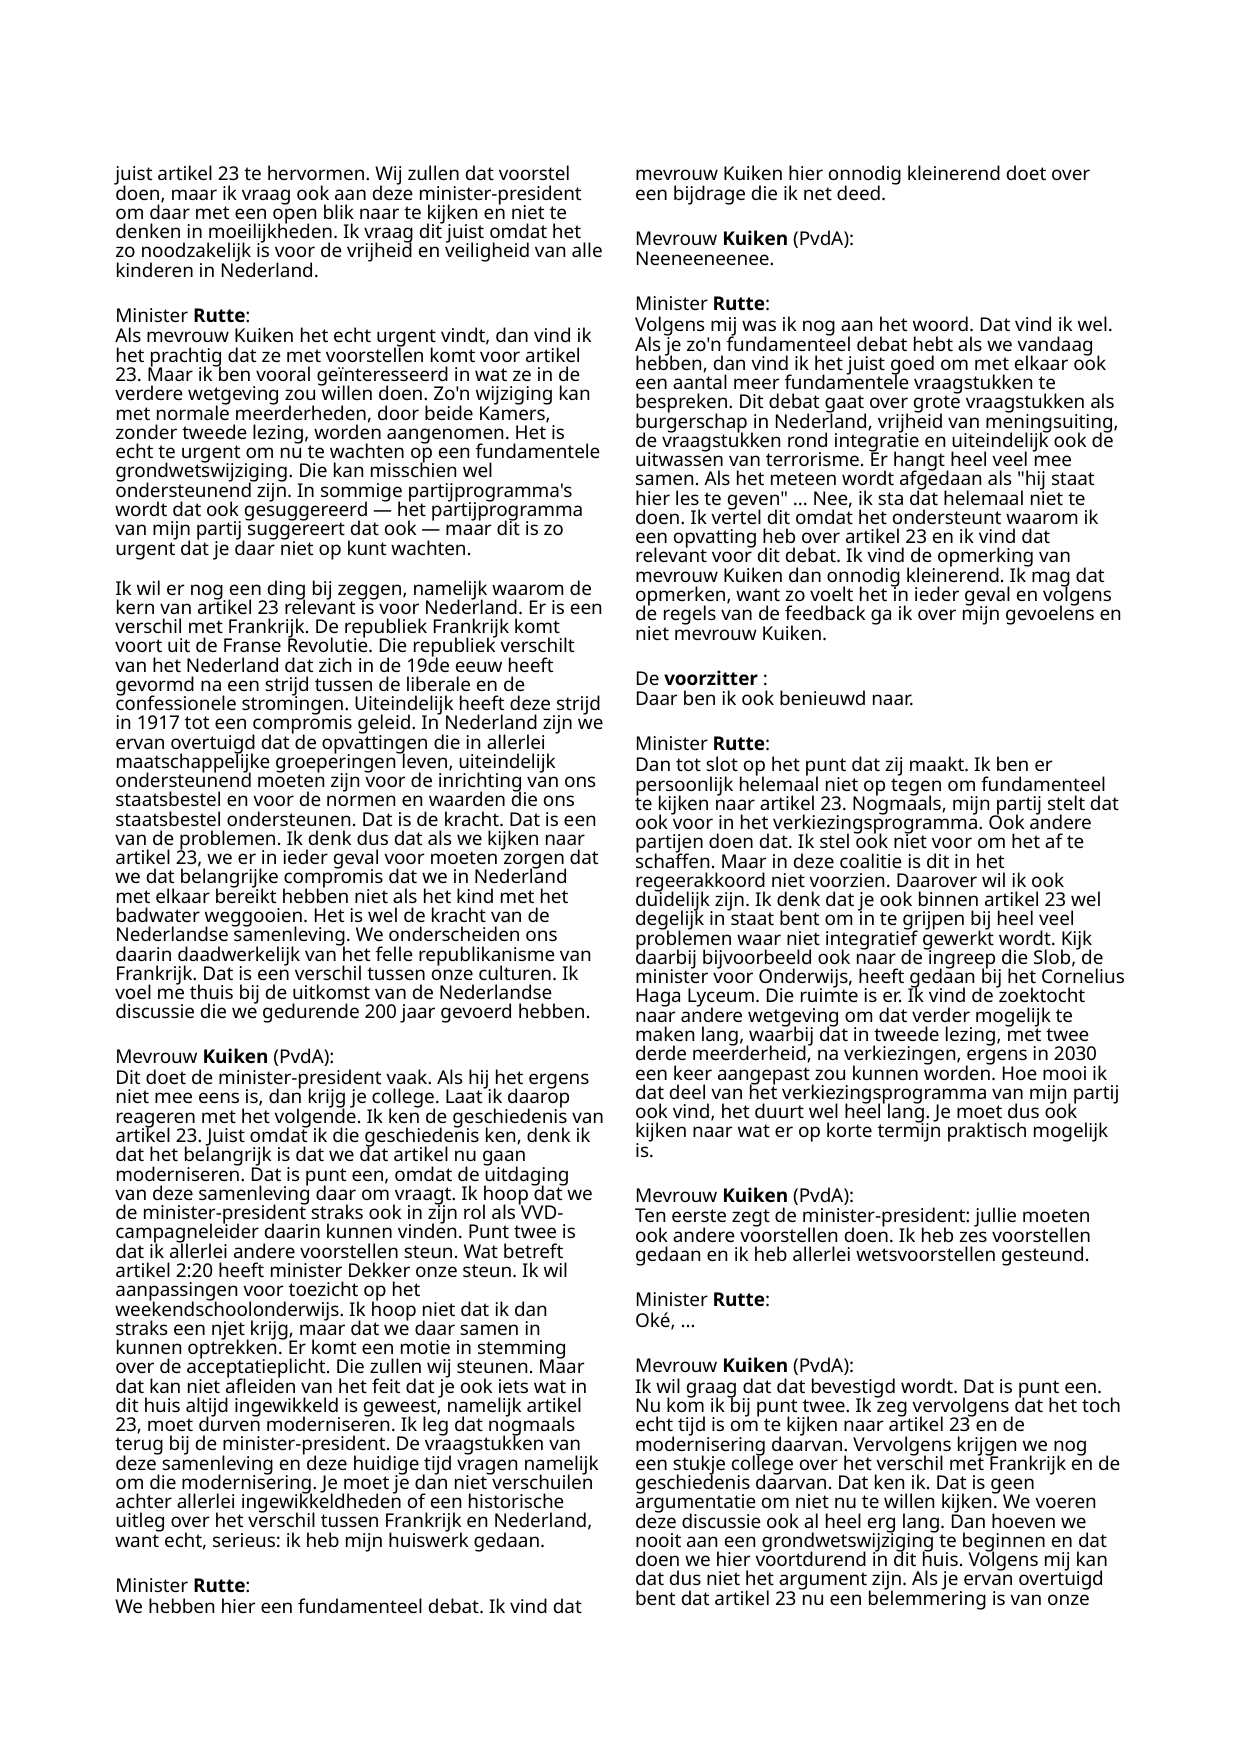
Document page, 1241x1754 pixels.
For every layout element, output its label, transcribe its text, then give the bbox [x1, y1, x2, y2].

text Ten eerste zegt de minister-president: jullie moeten ook andere voorstellen doen. Ik heb zes voorstellen gedaan en ik heb allerlei wetsvoorstellen gesteund. [635, 1207, 1125, 1265]
text Neeneeneenee. [635, 250, 1125, 270]
text Dit doet de minister-president vaak. Als hij het ergens niet mee eens is, dan krijg je college. Laat ik daarop reageren met het volgende. Ik ken de geschiedenis van artikel 23. Juist omdat ik die geschiedenis ken, denk ik dat het belangrijk is dat we dat artikel nu gaan moderniseren. Dat is punt een, omdat de uitdaging van deze samenleving daar om vraagt. Ik hoop dat we de minister-president straks ook in zijn rol als VVD-campagneleider daarin kunnen vinden. Punt twee is dat ik allerlei andere voorstellen steun. Wat betreft artikel 2:20 heeft minister Dekker onze steun. Ik wil aanpassingen voor toezicht op het weekendschoolonderwijs. Ik hoop niet dat ik dan straks een njet krijg, maar dat we daar samen in kunnen optrekken. Er komt een motie in stemming over de acceptatieplicht. Die zullen wij steunen. Maar dat kan niet afleiden van het feit dat je ook iets wat in dit huis altijd ingewikkeld is geweest, namelijk artikel 23, moet durven moderniseren. Ik leg dat nogmaals terug bij de minister-president. De vraagstukken van deze samenleving en deze huidige tijd vragen namelijk om die modernisering. Je moet je dan niet verschuilen achter allerlei ingewikkeldheden of een historische uitleg over het verschil tussen Frankrijk en Nederland, want echt, serieus: ik heb mijn huiswerk gedaan. [115, 1069, 605, 1551]
text Ik wil graag dat dat bevestigd wordt. Dat is punt een. Nu kom ik bij punt twee. Ik zeg vervolgens dat het toch echt tijd is om te kijken naar artikel 23 en de modernisering daarvan. Vervolgens krijgen we nog een stukje college over het verschil met Frankrijk en de geschiedenis daarvan. Dat ken ik. Dat is geen argumentatie om niet nu te willen kijken. We voeren deze discussie ook al heel erg lang. Dan hoeven we nooit aan een grondwetswijziging te beginnen en dat doen we hier voortdurend in dit huis. Volgens mij kan dat dus niet het argument zijn. Als je ervan overtuigd bent dat artikel 23 nu een belemmering is van onze [635, 1378, 1125, 1609]
text Volgens mij was ik nog aan het woord. Dat vind ik wel. Als je zo'n fundamenteel debat hebt als we vandaag hebben, dan vind ik het juist goed om met elkaar ook een aantal meer fundamentele vraagstukken te bespreken. Dit debat gaat over grote vraagstukken als burgerschap in Nederland, vrijheid van meningsuiting, de vraagstukken rond integratie en uiteindelijk ook de uitwassen van terrorisme. Er hangt heel veel mee samen. Als het meteen wordt afgedaan als "hij staat hier les te geven" … Nee, ik sta dat helemaal niet te doen. Ik vertel dit omdat het ondersteunt waarom ik een opvatting heb over artikel 23 en ik vind dat relevant voor dit debat. Ik vind de opmerking van mevrouw Kuiken dan onnodig kleinerend. Ik mag dat opmerken, want zo voelt het in ieder geval en volgens de regels van de feedback ga ik over mijn gevoelens en niet mevrouw Kuiken. [635, 316, 1125, 644]
text juist artikel 23 te hervormen. Wij zullen dat voorstel doen, maar ik vraag ook aan deze minister-president om daar met een open blik naar te kijken en niet te denken in moeilijkheden. Ik vraag dit juist omdat het zo noodzakelijk is voor de vrijheid en veiligheid van alle kinderen in Nederland. [115, 165, 605, 281]
text Mevrouw Kuiken (PvdA): [115, 1043, 605, 1069]
text Mevrouw Kuiken (PvdA): [635, 225, 1125, 250]
text De voorzitter : [635, 665, 1125, 690]
text Minister Rutte: [115, 302, 605, 327]
text mevrouw Kuiken hier onnodig kleinerend doet over een bijdrage die ik net deed. [635, 165, 1125, 204]
text Minister Rutte: [635, 731, 1125, 756]
text Daar ben ik ook benieuwd naar. [635, 690, 1125, 710]
text Minister Rutte: [635, 291, 1125, 316]
text Minister Rutte: [635, 1286, 1125, 1312]
text We hebben hier een fundamenteel debat. Ik vind dat [115, 1598, 605, 1617]
text Minister Rutte: [115, 1572, 605, 1598]
text Dan tot slot op het punt dat zij maakt. Ik ben er persoonlijk helemaal niet op tegen om fundamenteel te kijken naar artikel 23. Nogmaals, mijn partij stelt dat ook voor in het verkiezingsprogramma. Ook andere partijen doen dat. Ik stel ook niet voor om het af te schaffen. Maar in deze coalitie is dit in het regeerakkoord niet voorzien. Daarover wil ik ook duidelijk zijn. Ik denk dat je ook binnen artikel 23 wel degelijk in staat bent om in te grijpen bij heel veel problemen waar niet integratief gewerkt wordt. Kijk daarbij bijvoorbeeld ook naar de ingreep die Slob, de minister voor Onderwijs, heeft gedaan bij het Cornelius Haga Lyceum. Die ruimte is er. Ik vind de zoektocht naar andere wetgeving om dat verder mogelijk te maken lang, waarbij dat in tweede lezing, met twee derde meerderheid, na verkiezingen, ergens in 2030 een keer aangepast zou kunnen worden. Hoe mooi ik dat deel van het verkiezingsprogramma van mijn partij ook vind, het duurt wel heel lang. Je moet dus ook kijken naar wat er op korte termijn praktisch mogelijk is. [635, 756, 1125, 1161]
text Als mevrouw Kuiken het echt urgent vindt, dan vind ik het prachtig dat ze met voorstellen komt voor artikel 23. Maar ik ben vooral geïnteresseerd in wat ze in de verdere wetgeving zou willen doen. Zo'n wijziging kan met normale meerderheden, door beide Kamers, zonder tweede lezing, worden aangenomen. Het is echt te urgent om nu te wachten op een fundamentele grondwetswijziging. Die kan misschien wel ondersteunend zijn. In sommige partijprogramma's wordt dat ook gesuggereerd — het partijprogramma van mijn partij suggereert dat ook — maar dit is zo urgent dat je daar niet op kunt wachten. [115, 327, 605, 559]
text Ik wil er nog een ding bij zeggen, namelijk waarom de kern van artikel 23 relevant is voor Nederland. Er is een verschil met Frankrijk. De republiek Frankrijk komt voort uit de Franse Revolutie. Die republiek verschilt van het Nederland dat zich in de 19de eeuw heeft gevormd na een strijd tussen de liberale en de confessionele stromingen. Uiteindelijk heeft deze strijd in 1917 tot een compromis geleid. In Nederland zijn we ervan overtuigd dat de opvattingen die in allerlei maatschappelijke groeperingen leven, uiteindelijk ondersteunend moeten zijn voor de inrichting van ons staatsbestel en voor de normen en waarden die ons staatsbestel ondersteunen. Dat is de kracht. Dat is een van de problemen. Ik denk dus dat als we kijken naar artikel 23, we er in ieder geval voor moeten zorgen dat we dat belangrijke compromis dat we in Nederland met elkaar bereikt hebben niet als het kind met het badwater weggooien. Het is wel de kracht van de Nederlandse samenleving. We onderscheiden ons daarin daadwerkelijk van het felle republikanisme van Frankrijk. Dat is een verschil tussen onze culturen. Ik voel me thuis bij de uitkomst van de Nederlandse discussie die we gedurende 200 jaar gevoerd hebben. [115, 579, 605, 1023]
text Mevrouw Kuiken (PvdA): [635, 1182, 1125, 1207]
text Mevrouw Kuiken (PvdA): [635, 1352, 1125, 1378]
text Oké, … [635, 1312, 1125, 1331]
